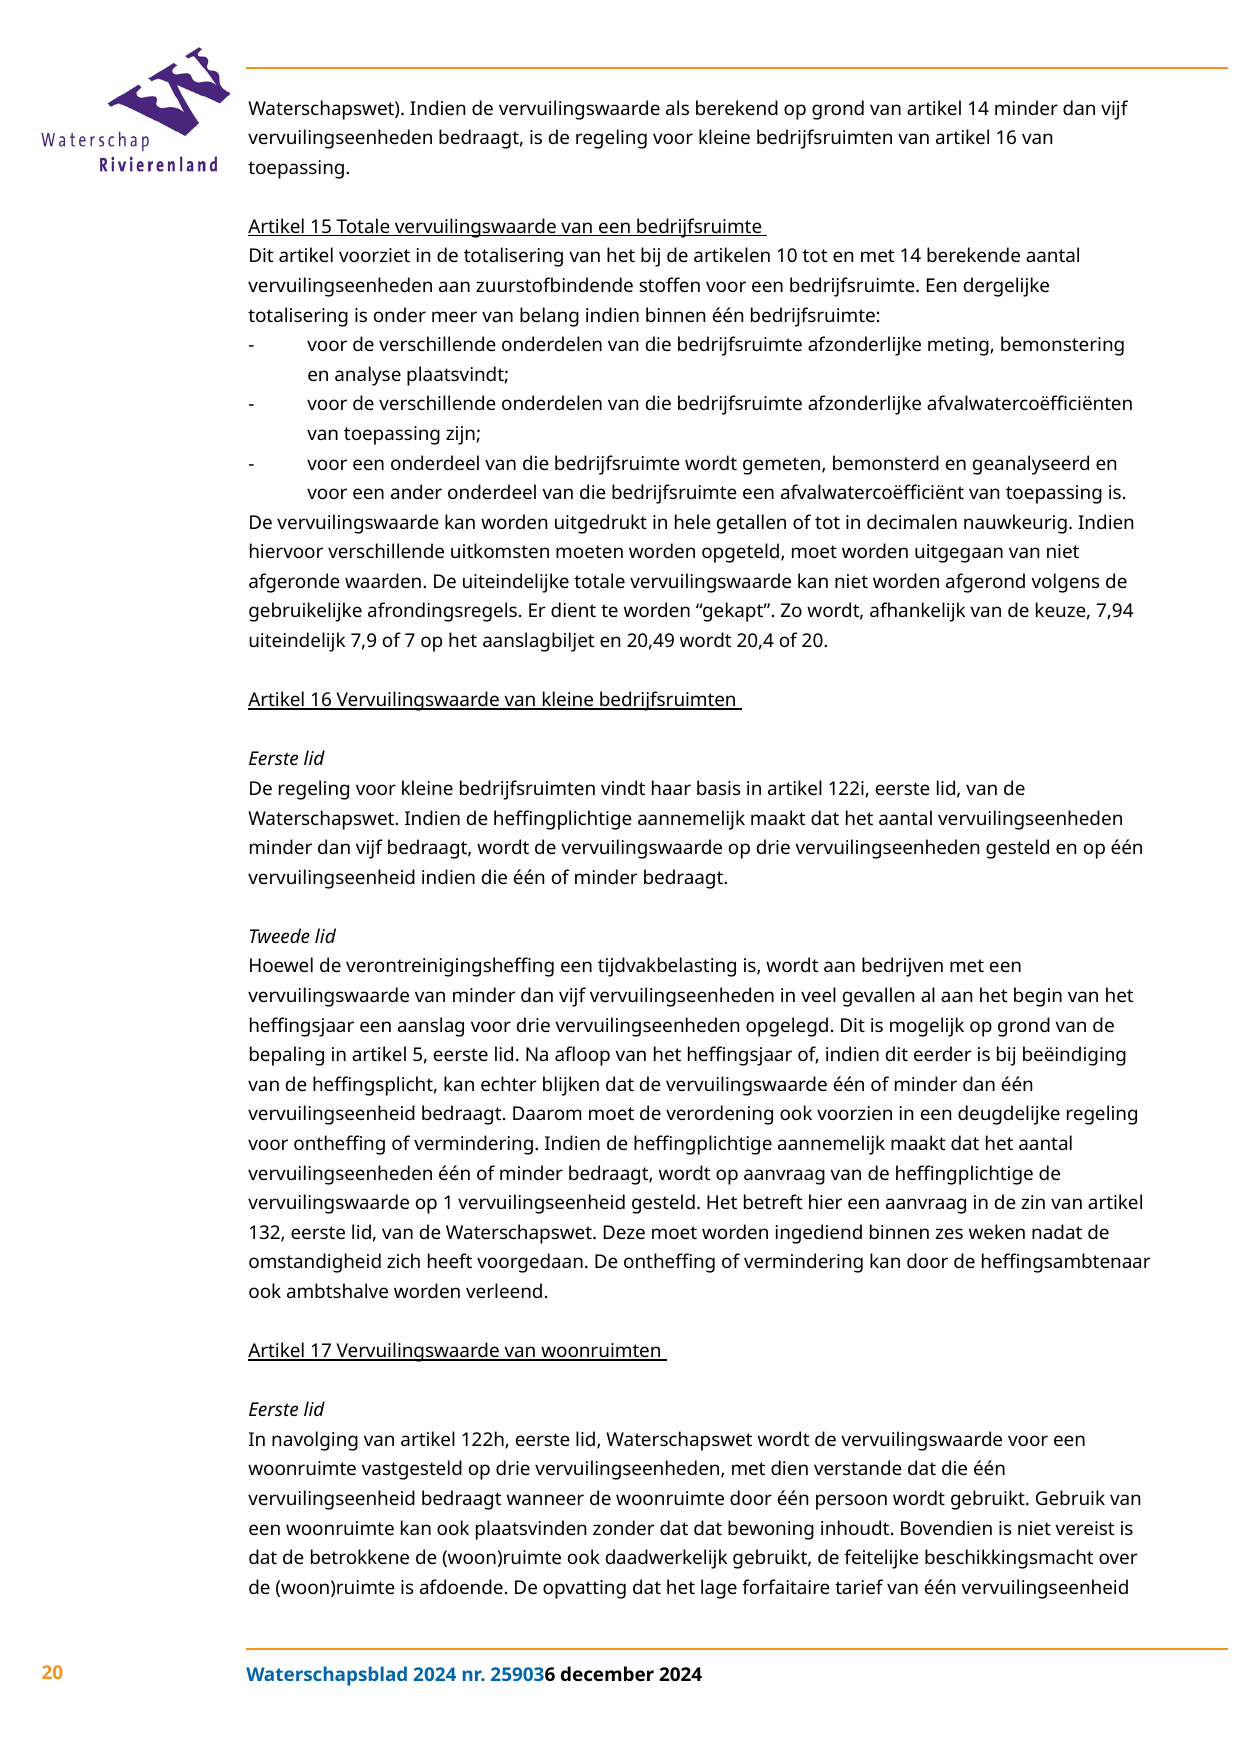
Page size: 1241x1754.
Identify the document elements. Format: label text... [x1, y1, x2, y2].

text Eerste lid [248, 1396, 1152, 1422]
text Tweede lid [248, 923, 1152, 949]
text Hoewel de verontreinigingsheffing een tijdvakbelasting is, wordt aan bedrijven met een vervuilingswaarde van minder dan vijf vervuilingseenheden in veel gevallen al aan het begin van het heffingsjaar een aanslag voor drie vervuilingseenheden opgelegd. Dit is mogelijk op grond van de bepaling in artikel 5, eerste lid. Na afloop van het heffingsjaar of, indien dit eerder is bij beëindiging van de heffingsplicht, kan echter blijken dat de vervuilingswaarde één of minder dan één vervuilingseenheid bedraagt. Daarom moet de verordening ook voorzien in een deugdelijke regeling voor ontheffing of vermindering. Indien de heffingplichtige aannemelijk maakt dat het aantal vervuilingseenheden één of minder bedraagt, wordt op aanvraag van de heffingplichtige de vervuilingswaarde op 1 vervuilingseenheid gesteld. Het betreft hier een aanvraag in de zin van artikel 132, eerste lid, van de Waterschapswet. Deze moet worden ingediend binnen zes weken nadat de omstandigheid zich heeft voorgedaan. De ontheffing of vermindering kan door de heffingsambtenaar ook ambtshalve worden verleend. [248, 953, 1152, 1304]
list voor de verschillende onderdelen van die bedrijfsruimte afzonderlijke afvalwatercoëfficiënten van toepassing zijn; [248, 391, 1152, 446]
picture [41, 47, 231, 172]
text Artikel 15 Totale vervuilingswaarde van een bedrijfsruimte [248, 213, 1152, 239]
text In navolging van artikel 122h, eerste lid, Waterschapswet wordt de vervuilingswaarde voor een woonruimte vastgesteld op drie vervuilingseenheden, met dien verstande dat die één vervuilingseenheid bedraagt wanneer de woonruimte door één persoon wordt gebruikt. Gebruik van een woonruimte kan ook plaatsvinden zonder dat dat bewoning inhoudt. Bovendien is niet vereist is dat de betrokkene de (woon)ruimte ook daadwerkelijk gebruikt, de feitelijke beschikkingsmacht over de (woon)ruimte is afdoende. De opvatting dat het lage forfaitaire tarief van één vervuilingseenheid [248, 1426, 1152, 1600]
text Dit artikel voorziet in de totalisering van het bij de artikelen 10 tot en met 14 berekende aantal vervuilingseenheden aan zuurstofbindende stoffen voor een bedrijfsruimte. Een dergelijke totalisering is onder meer van belang indien binnen één bedrijfsruimte: [248, 243, 1152, 328]
list voor de verschillende onderdelen van die bedrijfsruimte afzonderlijke meting, bemonstering en analyse plaatsvindt; [248, 331, 1152, 387]
text De vervuilingswaarde kan worden uitgedrukt in hele getallen of tot in decimalen nauwkeurig. Indien hiervoor verschillende uitkomsten moeten worden opgeteld, moet worden uitgegaan van niet afgeronde waarden. De uiteindelijke totale vervuilingswaarde kan niet worden afgerond volgens de gebruikelijke afrondingsregels. Er dient te worden “gekapt”. Zo wordt, afhankelijk van de keuze, 7,94 uiteindelijk 7,9 of 7 op het aanslagbiljet en 20,49 wordt 20,4 of 20. [248, 509, 1152, 653]
text Artikel 17 Vervuilingswaarde van woonruimten [248, 1337, 1152, 1363]
text Eerste lid [248, 746, 1152, 771]
list voor een onderdeel van die bedrijfsruimte wordt gemeten, bemonsterd en geanalyseerd en voor een ander onderdeel van die bedrijfsruimte een afvalwatercoëfficiënt van toepassing is. [248, 450, 1152, 505]
text De regeling voor kleine bedrijfsruimten vindt haar basis in artikel 122i, eerste lid, van de Waterschapswet. Indien de heffingplichtige aannemelijk maakt dat het aantal vervuilingseenheden minder dan vijf bedraagt, wordt de vervuilingswaarde op drie vervuilingseenheden gesteld en op één vervuilingseenheid indien die één of minder bedraagt. [248, 775, 1152, 890]
text Artikel 16 Vervuilingswaarde van kleine bedrijfsruimten [248, 686, 1152, 712]
text Waterschapswet). Indien de vervuilingswaarde als berekend op grond van artikel 14 minder dan vijf vervuilingseenheden bedraagt, is de regeling voor kleine bedrijfsruimten van artikel 16 van toepassing. [248, 95, 1152, 180]
